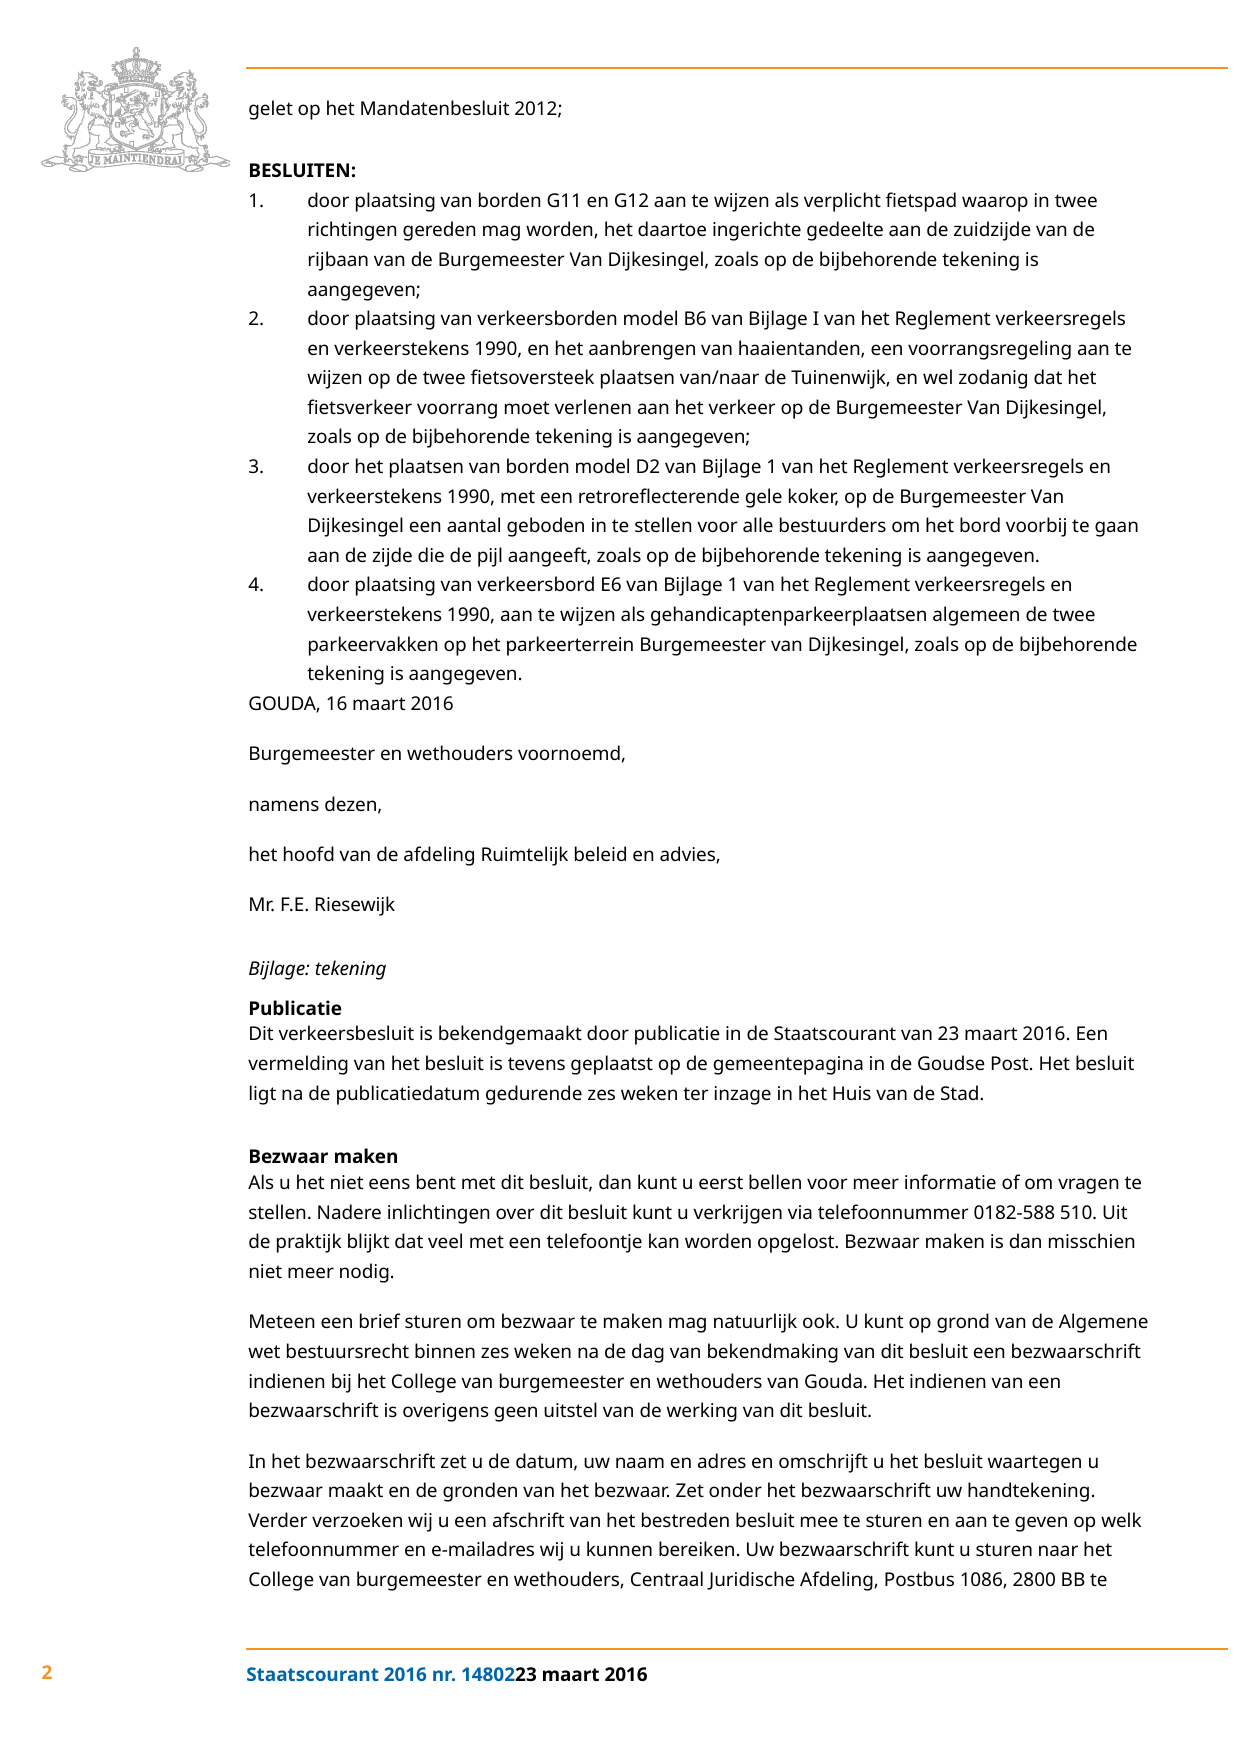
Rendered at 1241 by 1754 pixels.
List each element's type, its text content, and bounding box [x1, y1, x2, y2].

picture [41, 47, 231, 172]
list door plaatsing van borden G11 en G12 aan te wijzen als verplicht fietspad waarop in twee richtingen gereden mag worden, het daartoe ingerichte gedeelte aan de zuidzijde van de rijbaan van de Burgemeester Van Dijkesingel, zoals op de bijbehorende tekening is aangegeven; [248, 187, 1152, 302]
text Bezwaar maken [248, 1144, 1152, 1169]
list door plaatsing van verkeersbord E6 van Bijlage 1 van het Reglement verkeersregels en verkeerstekens 1990, aan te wijzen als gehandicaptenparkeerplaatsen algemeen de twee parkeervakken op het parkeerterrein Burgemeester van Dijkesingel, zoals op de bijbehorende tekening is aangegeven. [248, 572, 1152, 686]
text Publicatie [248, 995, 1152, 1021]
text Meteen een brief sturen om bezwaar te maken mag natuurlijk ook. U kunt op grond van de Algemene wet bestuursrecht binnen zes weken na de dag van bekendmaking van dit besluit een bezwaarschrift indienen bij het College van burgemeester en wethouders van Gouda. Het indienen van een bezwaarschrift is overigens geen uitstel van de werking van dit besluit. [248, 1309, 1152, 1423]
text Burgemeester en wethouders voornoemd, [248, 740, 1152, 766]
list door plaatsing van verkeersborden model B6 van Bijlage I van het Reglement verkeersregels en verkeerstekens 1990, en het aanbrengen van haaientanden, een voorrangsregeling aan te wijzen op de twee fietsoversteek plaatsen van/naar de Tuinenwijk, en wel zodanig dat het fietsverkeer voorrang moet verlenen aan het verkeer op de Burgemeester Van Dijkesingel, zoals op de bijbehorende tekening is aangegeven; [248, 305, 1152, 449]
text Bijlage: tekening [248, 956, 1152, 981]
text gelet op het Mandatenbesluit 2012; [248, 95, 1152, 121]
text Dit verkeersbesluit is bekendgemaakt door publicatie in de Staatscourant van 23 maart 2016. Een vermelding van het besluit is tevens geplaatst op de gemeentepagina in de Goudse Post. Het besluit ligt na de publicatiedatum gedurende zes weken ter inzage in het Huis van de Stad. [248, 1021, 1152, 1106]
text het hoofd van de afdeling Ruimtelijk beleid en advies, [248, 841, 1152, 867]
text BESLUITEN: [248, 157, 1152, 183]
text Mr. F.E. Riesewijk [248, 892, 1152, 917]
text namens dezen, [248, 791, 1152, 817]
text GOUDA, 16 maart 2016 [248, 690, 1152, 716]
list door het plaatsen van borden model D2 van Bijlage 1 van het Reglement verkeersregels en verkeerstekens 1990, met een retroreflecterende gele koker, op de Burgemeester Van Dijkesingel een aantal geboden in te stellen voor alle bestuurders om het bord voorbij te gaan aan de zijde die de pijl aangeeft, zoals op de bijbehorende tekening is aangegeven. [248, 453, 1152, 568]
text In het bezwaarschrift zet u de datum, uw naam en adres en omschrijft u het besluit waartegen u bezwaar maakt en de gronden van het bezwaar. Zet onder het bezwaarschrift uw handtekening. Verder verzoeken wij u een afschrift van het bestreden besluit mee te sturen en aan te geven op welk telefoonnummer en e-mailadres wij u kunnen bereiken. Uw bezwaarschrift kunt u sturen naar het College van burgemeester en wethouders, Centraal Juridische Afdeling, Postbus 1086, 2800 BB te [248, 1448, 1152, 1592]
text Als u het niet eens bent met dit besluit, dan kunt u eerst bellen voor meer informatie of om vragen te stellen. Nadere inlichtingen over dit besluit kunt u verkrijgen via telefoonnummer 0182-588 510. Uit de praktijk blijkt dat veel met een telefoontje kan worden opgelost. Bezwaar maken is dan misschien niet meer nodig. [248, 1169, 1152, 1284]
